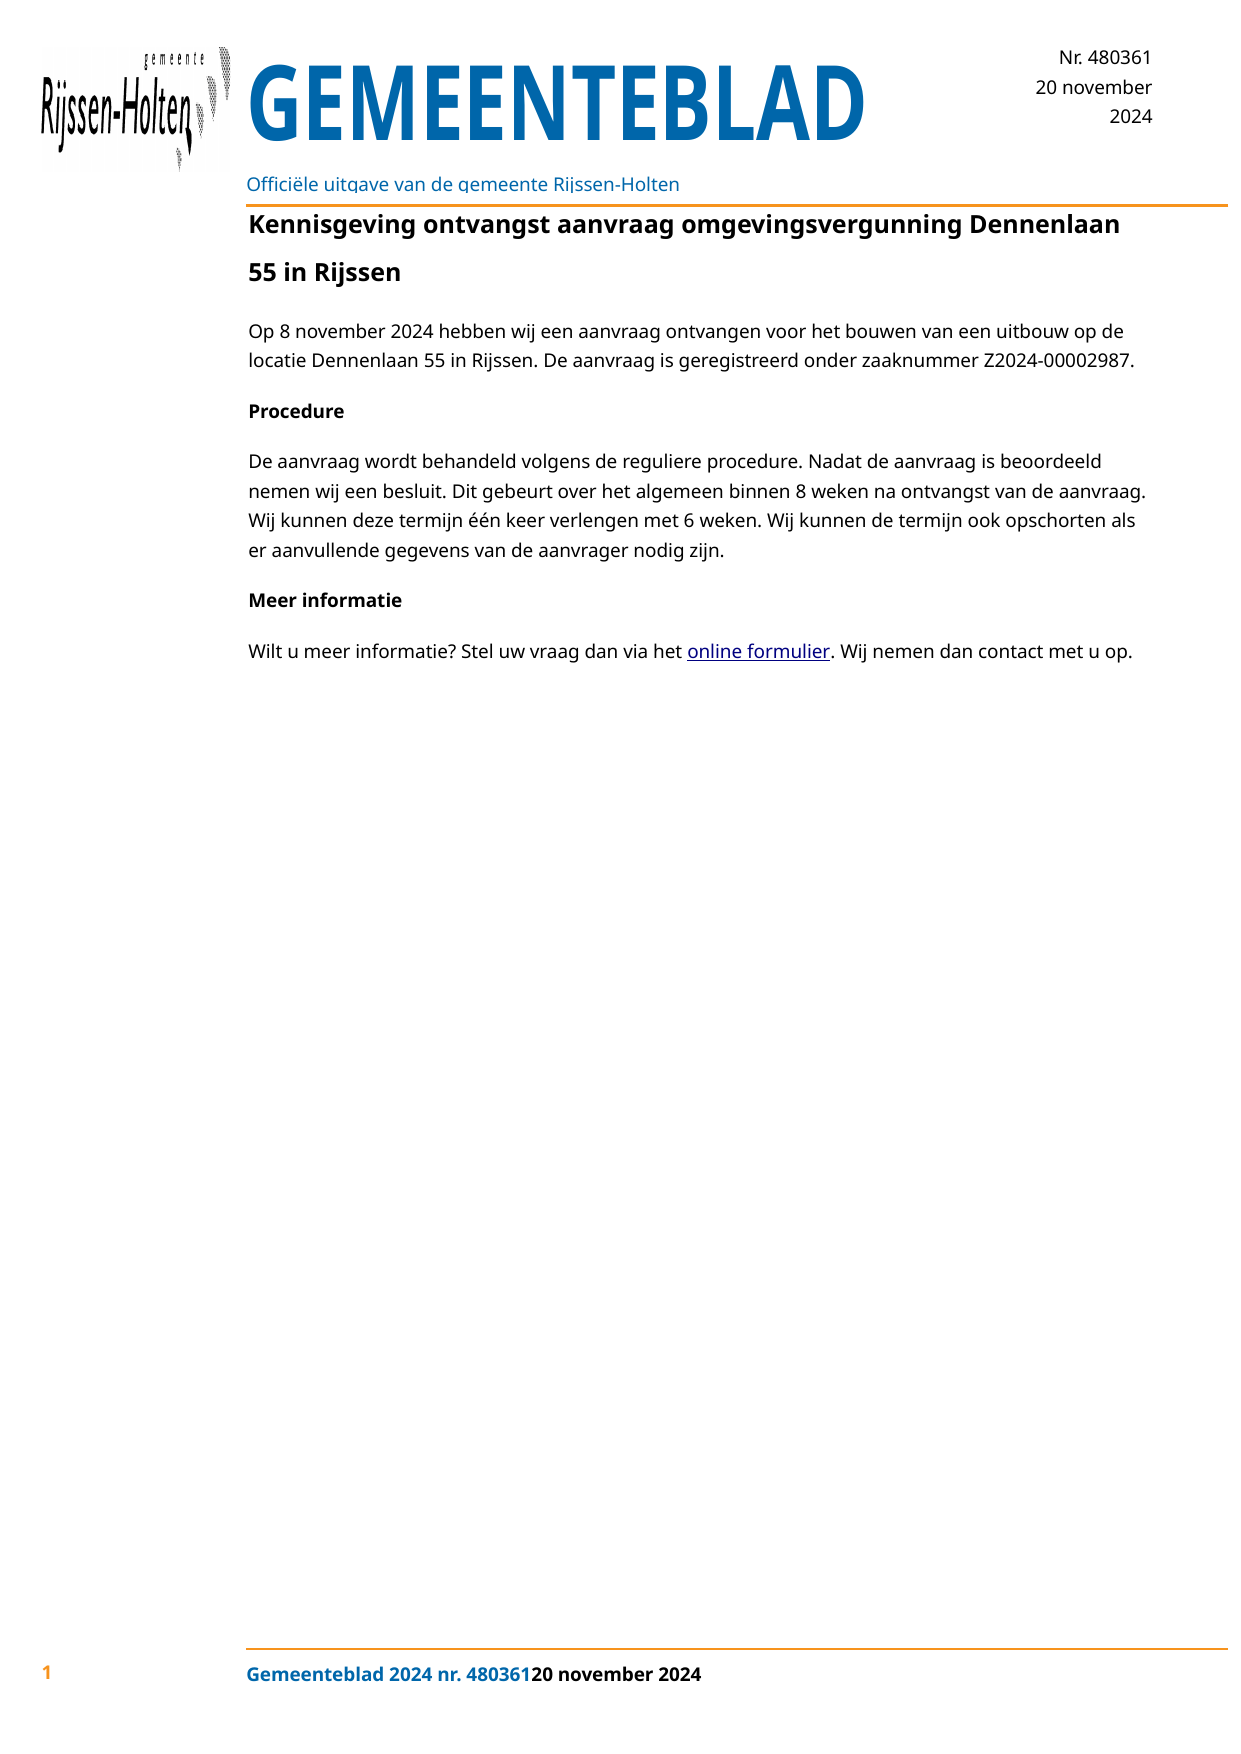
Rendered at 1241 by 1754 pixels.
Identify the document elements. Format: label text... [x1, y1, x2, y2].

picture [41, 47, 231, 172]
text De aanvraag wordt behandeld volgens de reguliere procedure. Nadat de aanvraag is beoordeeld nemen wij een besluit. Dit gebeurt over het algemeen binnen 8 weken na ontvangst van de aanvraag. Wij kunnen deze termijn één keer verlengen met 6 weken. Wij kunnen de termijn ook opschorten als er aanvullende gegevens van de aanvrager nodig zijn. [248, 448, 1152, 563]
text Procedure [248, 398, 1152, 424]
text Kennisgeving ontvangst aanvraag omgevingsvergunning Dennenlaan 55 in Rijssen [248, 207, 1152, 288]
text Wilt u meer informatie? Stel uw vraag dan via het online formulier. Wij nemen dan contact met u op. [248, 638, 1152, 664]
text Op 8 november 2024 hebben wij een aanvraag ontvangen voor het bouwen van een uitbouw op de locatie Dennenlaan 55 in Rijssen. De aanvraag is geregistreerd onder zaaknummer Z2024-00002987. [248, 318, 1152, 373]
text Meer informatie [248, 587, 1152, 613]
